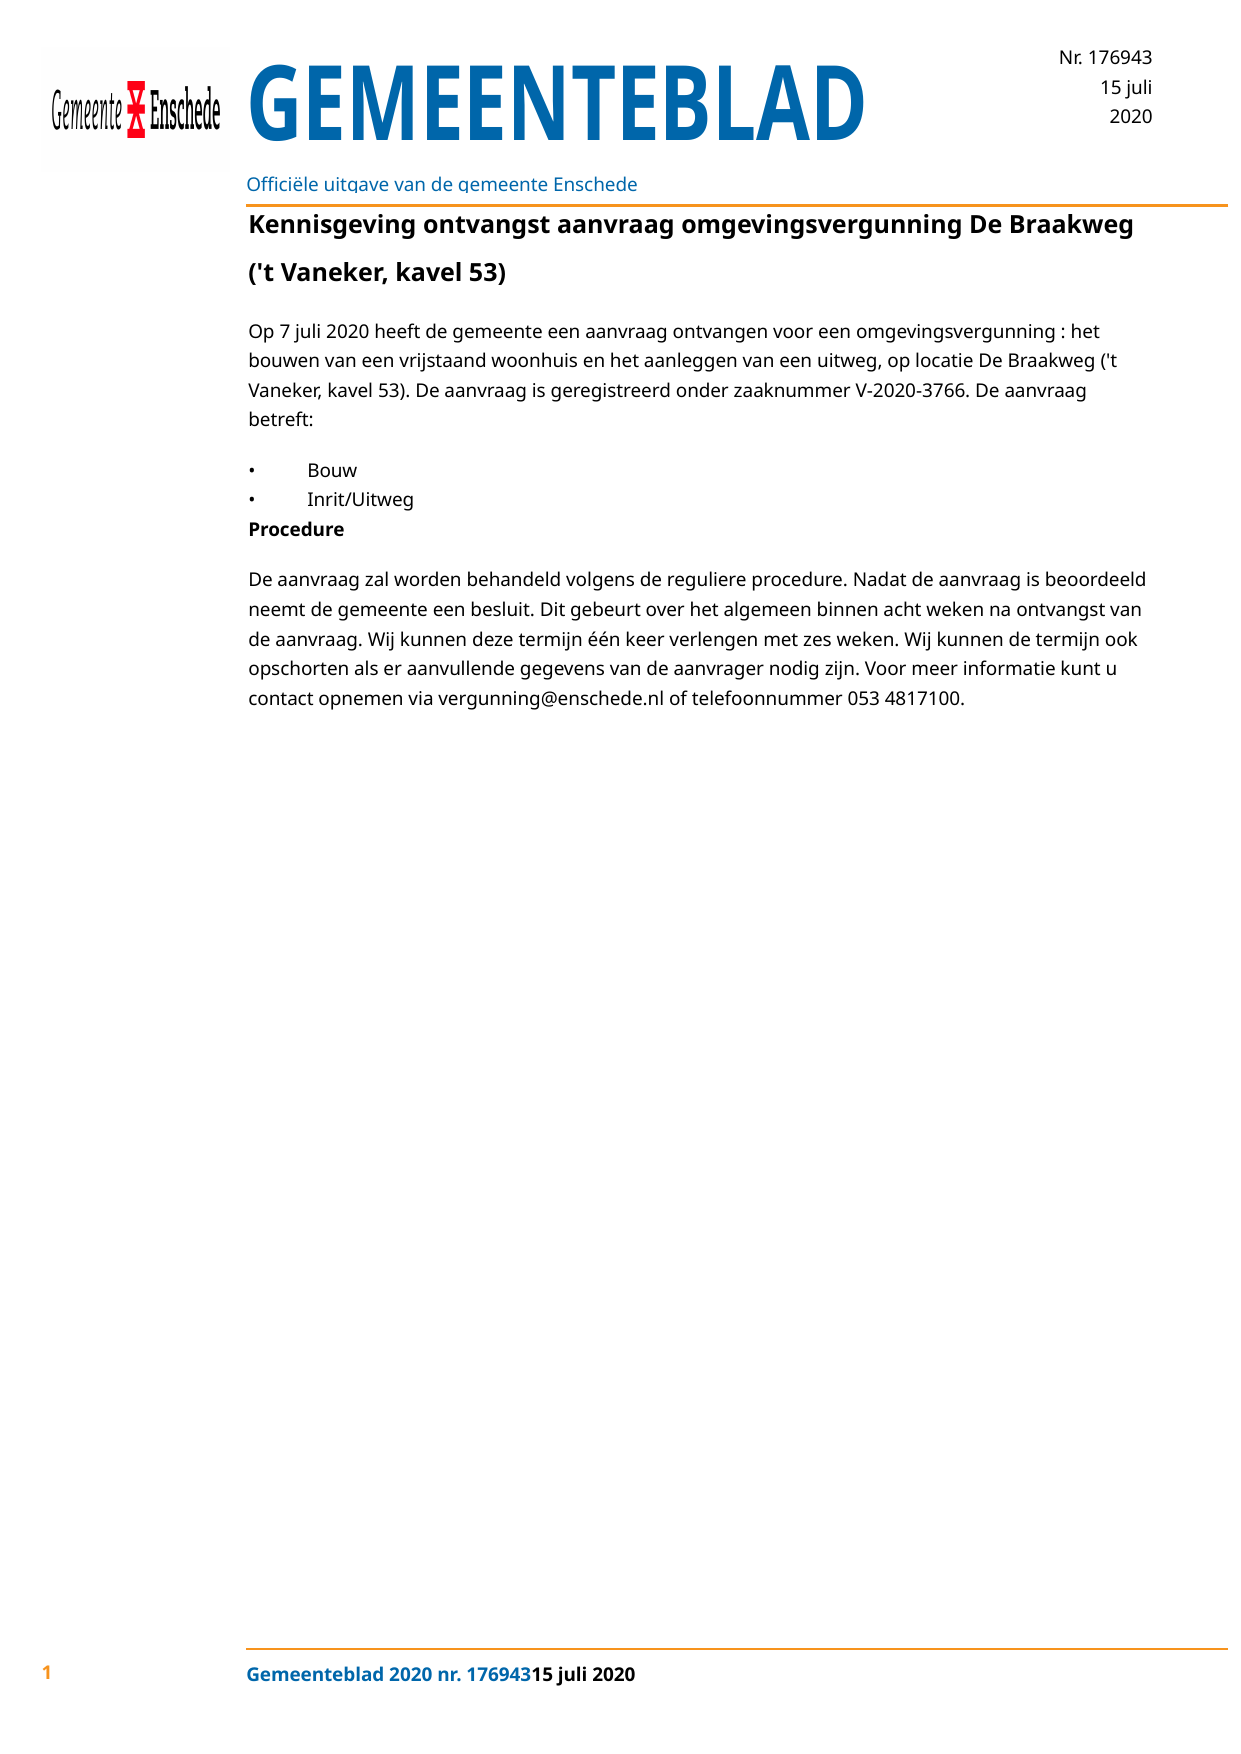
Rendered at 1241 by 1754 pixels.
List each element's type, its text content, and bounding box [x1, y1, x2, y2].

list Inrit/Uitweg [248, 487, 1152, 512]
picture [41, 47, 231, 172]
text Procedure [248, 516, 1152, 542]
text Kennisgeving ontvangst aanvraag omgevingsvergunning De Braakweg ('t Vaneker, kavel 53) [248, 207, 1152, 288]
text De aanvraag zal worden behandeld volgens de reguliere procedure. Nadat de aanvraag is beoordeeld neemt de gemeente een besluit. Dit gebeurt over het algemeen binnen acht weken na ontvangst van de aanvraag. Wij kunnen deze termijn één keer verlengen met zes weken. Wij kunnen de termijn ook opschorten als er aanvullende gegevens van de aanvrager nodig zijn. Voor meer informatie kunt u contact opnemen via vergunning@enschede.nl of telefoonnummer 053 4817100. [248, 567, 1152, 711]
list Bouw [248, 457, 1152, 483]
text Op 7 juli 2020 heeft de gemeente een aanvraag ontvangen voor een omgevingsvergunning : het bouwen van een vrijstaand woonhuis en het aanleggen van een uitweg, op locatie De Braakweg ('t Vaneker, kavel 53). De aanvraag is geregistreerd onder zaaknummer V-2020-3766. De aanvraag betreft: [248, 318, 1152, 432]
